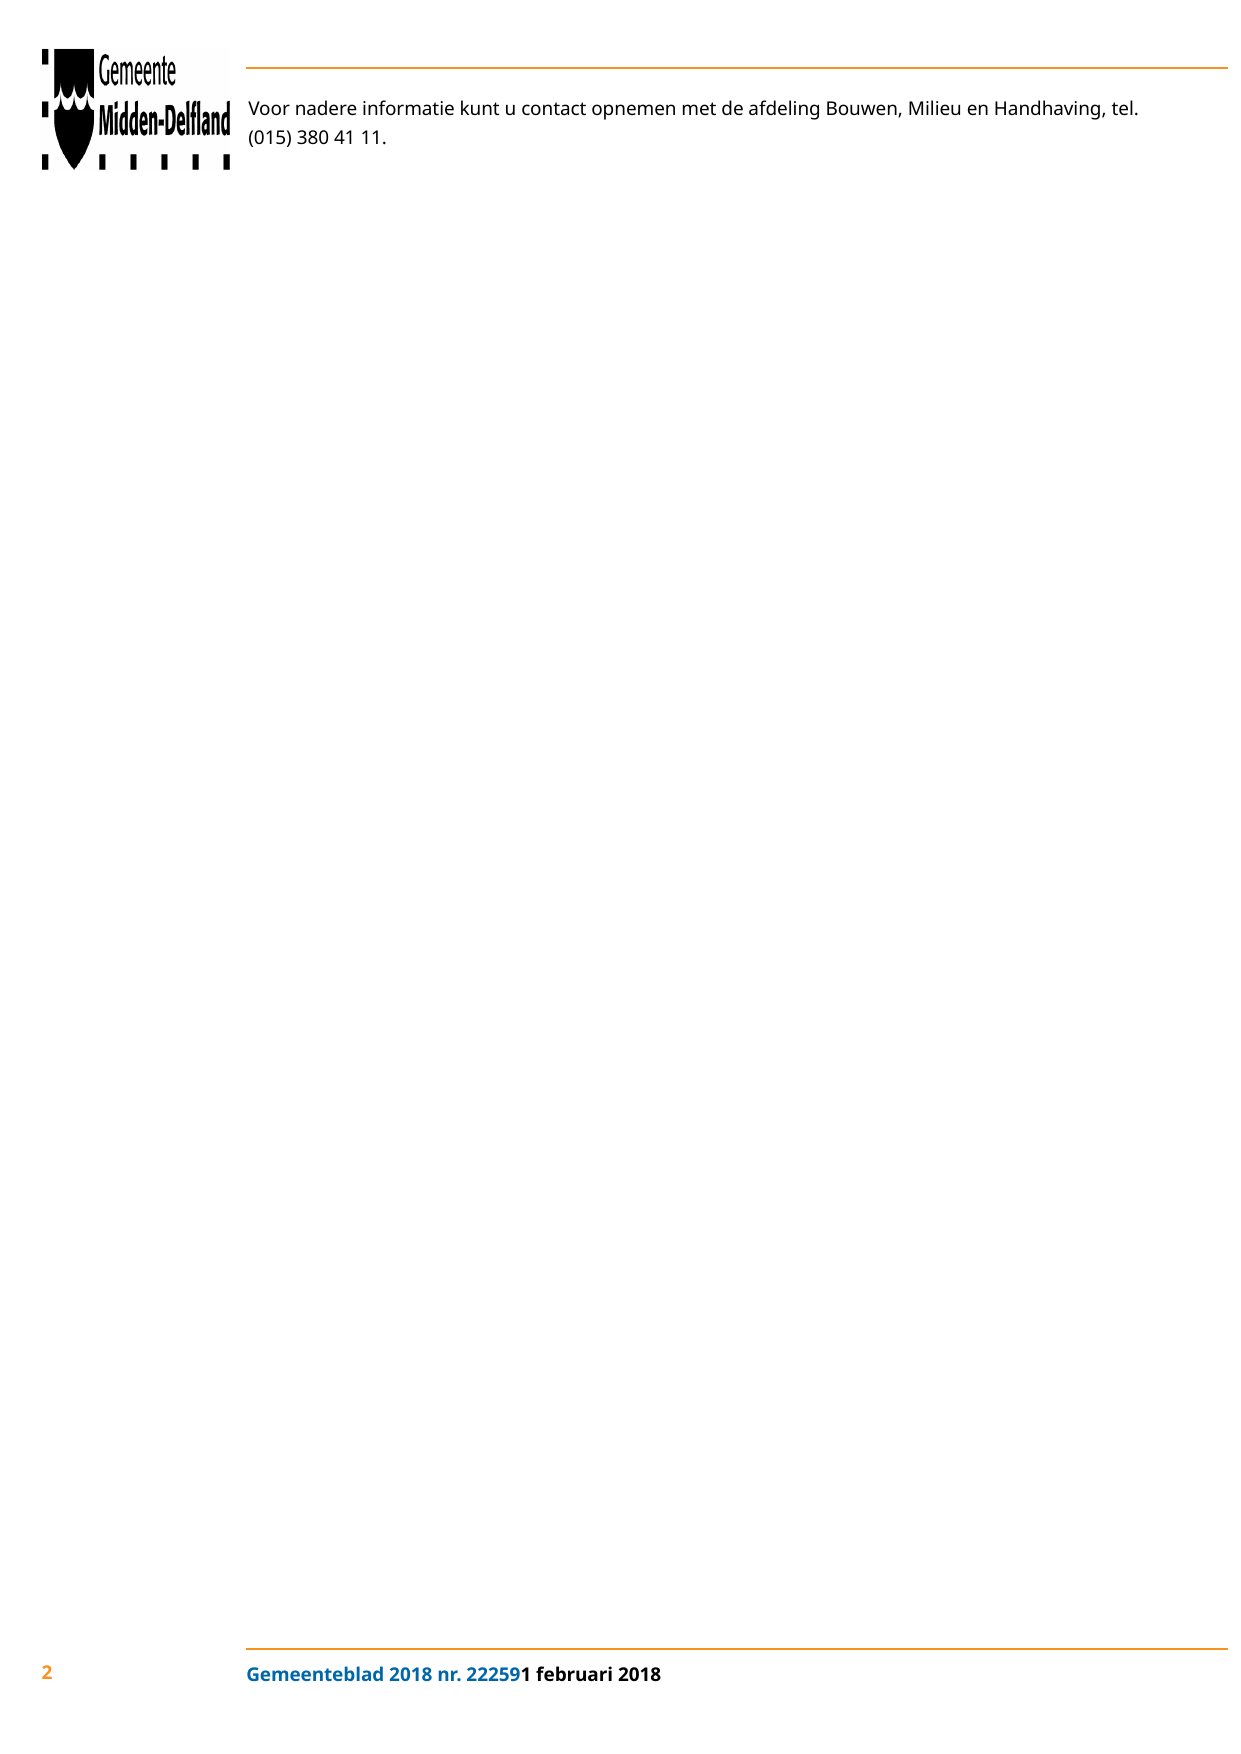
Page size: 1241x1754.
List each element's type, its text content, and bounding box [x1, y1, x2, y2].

text Voor nadere informatie kunt u contact opnemen met de afdeling Bouwen, Milieu en Handhaving, tel. (015) 380 41 11. [248, 95, 1152, 150]
picture [41, 47, 231, 172]
